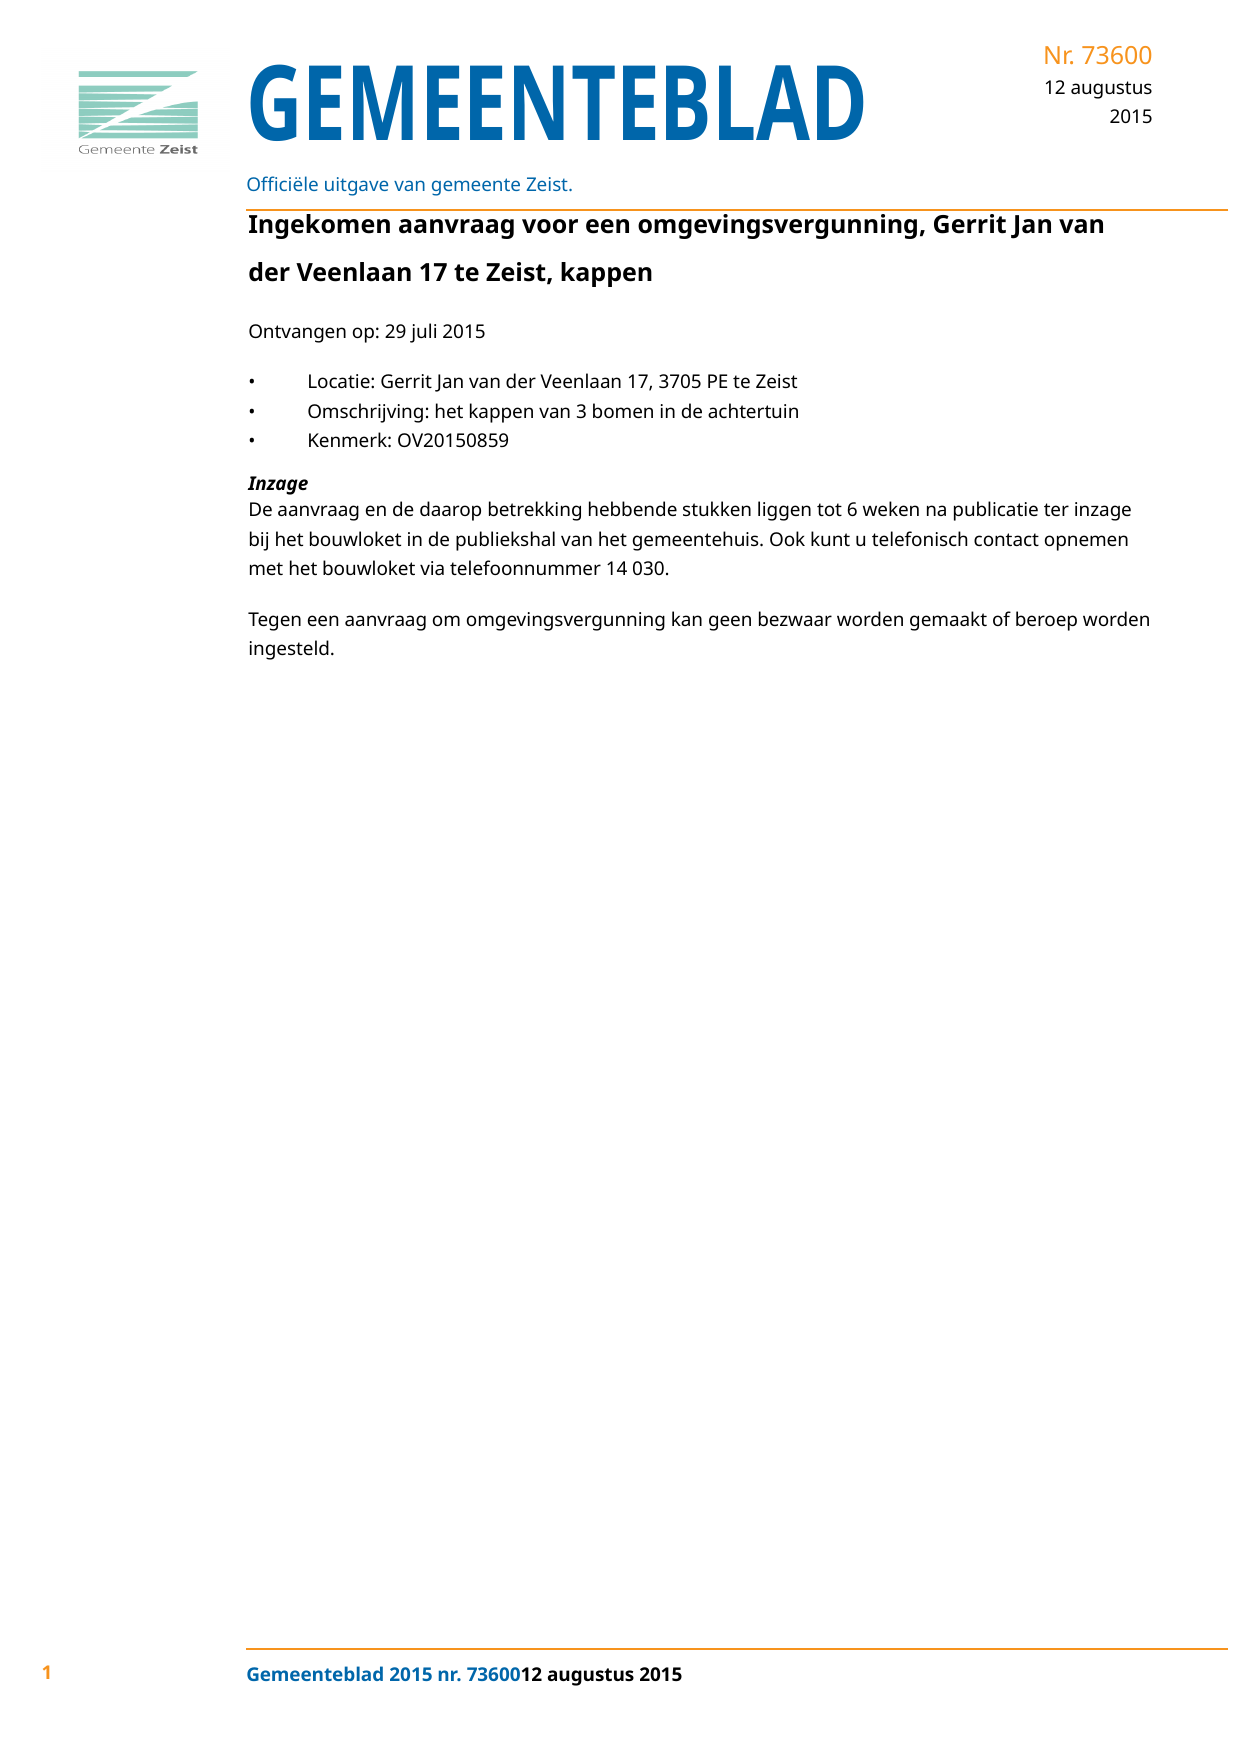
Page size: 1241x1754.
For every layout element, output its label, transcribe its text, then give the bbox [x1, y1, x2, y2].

list Omschrijving: het kappen van 3 bomen in de achtertuin [248, 398, 1152, 424]
picture [41, 47, 231, 172]
list Locatie: Gerrit Jan van der Veenlaan 17, 3705 PE te Zeist [248, 368, 1152, 394]
text De aanvraag en de daarop betrekking hebbende stukken liggen tot 6 weken na publicatie ter inzage bij het bouwloket in de publiekshal van het gemeentehuis. Ook kunt u telefonisch contact opnemen met het bouwloket via telefoonnummer 14 030. [248, 496, 1152, 581]
text Ingekomen aanvraag voor een omgevingsvergunning, Gerrit Jan van der Veenlaan 17 te Zeist, kappen [248, 211, 1152, 288]
list Kenmerk: OV20150859 [248, 427, 1152, 453]
text Inzage [248, 471, 1152, 496]
text Tegen een aanvraag om omgevingsvergunning kan geen bezwaar worden gemaakt of beroep worden ingesteld. [248, 606, 1152, 661]
text Ontvangen op: 29 juli 2015 [248, 318, 1152, 344]
